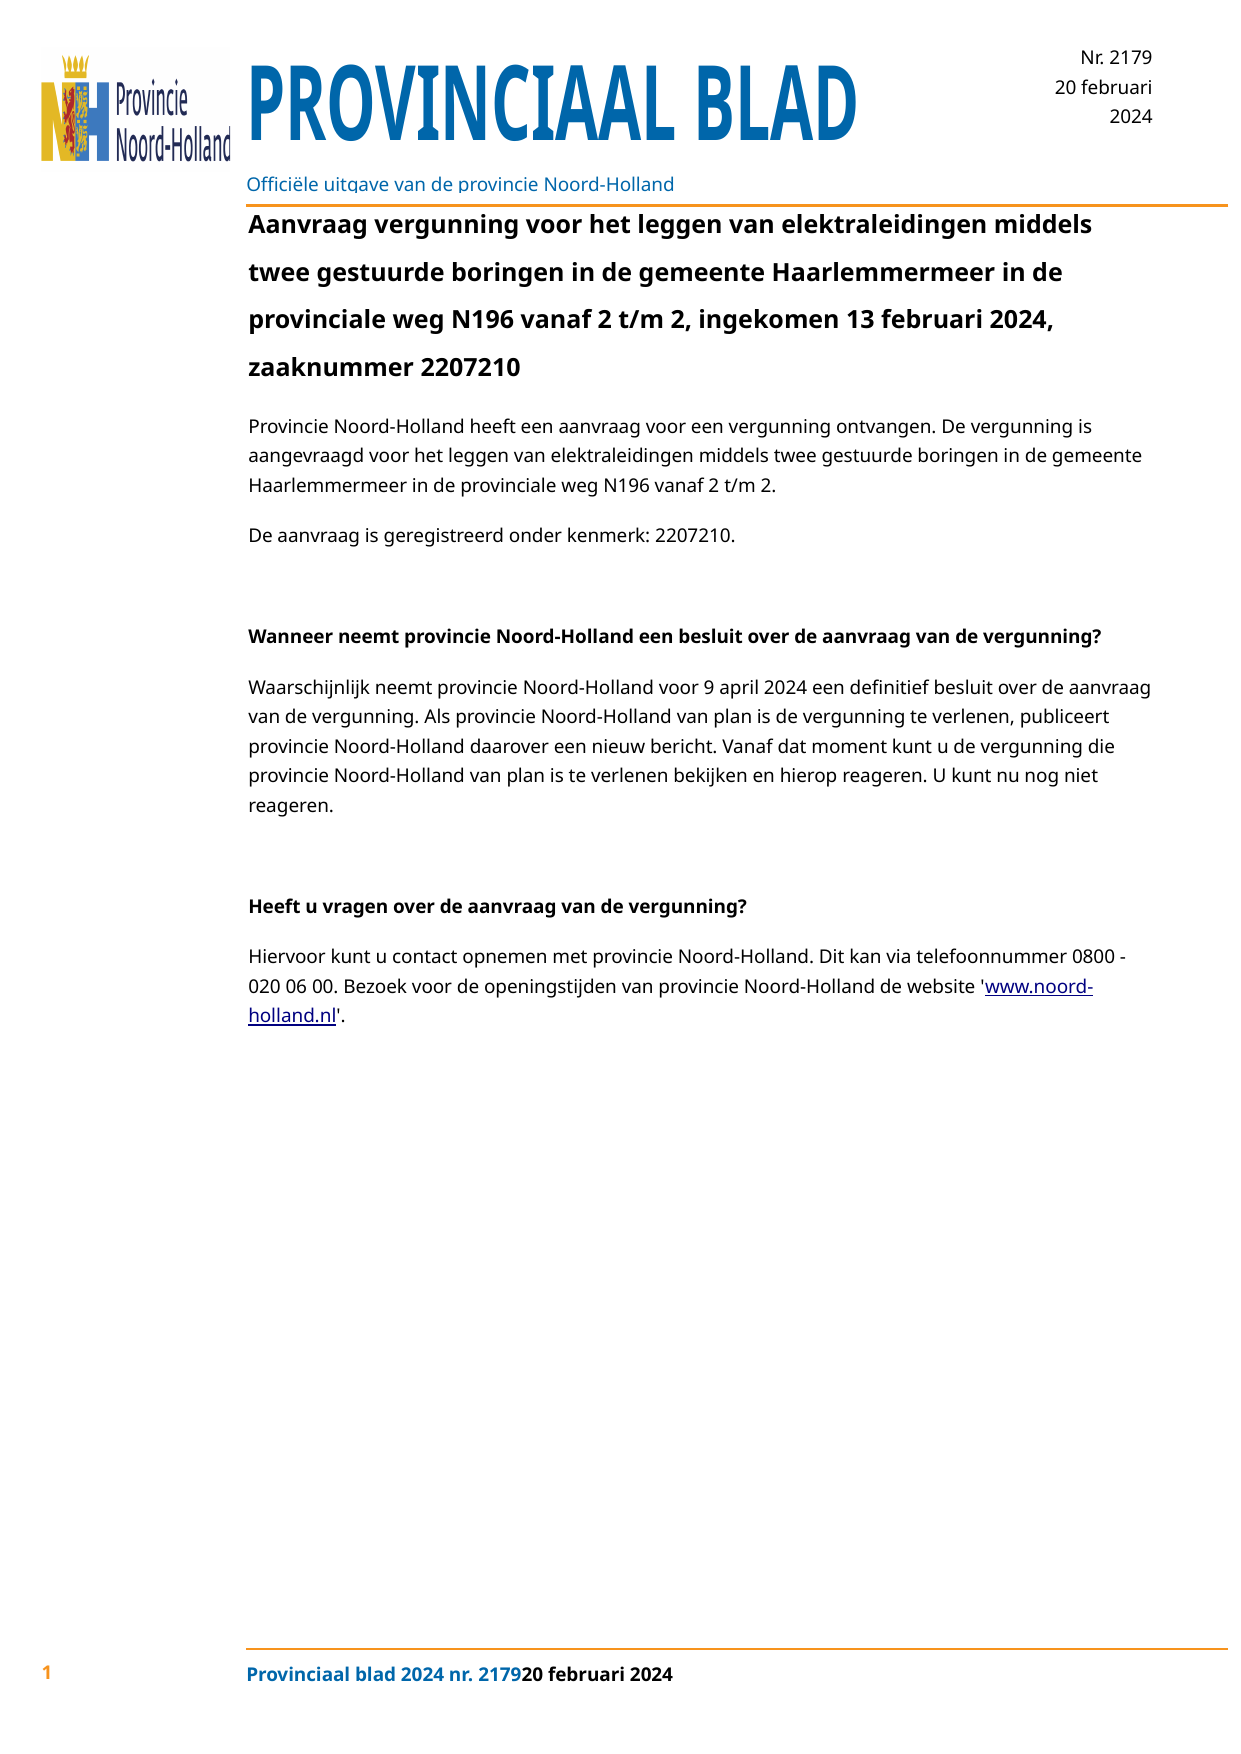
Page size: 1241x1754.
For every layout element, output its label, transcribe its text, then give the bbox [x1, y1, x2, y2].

text Aanvraag vergunning voor het leggen van elektraleidingen middels twee gestuurde boringen in de gemeente Haarlemmermeer in de provinciale weg N196 vanaf 2 t/m 2, ingekomen 13 februari 2024, zaaknummer 2207210 [248, 207, 1152, 384]
picture [41, 47, 231, 172]
text Heeft u vragen over de aanvraag van de vergunning? [248, 893, 1152, 919]
text Wanneer neemt provincie Noord-Holland een besluit over de aanvraag van de vergunning? [248, 623, 1152, 649]
text De aanvraag is geregistreerd onder kenmerk: 2207210. [248, 523, 1152, 548]
text Hiervoor kunt u contact opnemen met provincie Noord-Holland. Dit kan via telefoonnummer 0800 - 020 06 00. Bezoek voor de openingstijden van provincie Noord-Holland de website 'www.noord-holland.nl'. [248, 943, 1152, 1028]
text Provincie Noord-Holland heeft een aanvraag voor een vergunning ontvangen. De vergunning is aangevraagd voor het leggen van elektraleidingen middels twee gestuurde boringen in de gemeente Haarlemmermeer in de provinciale weg N196 vanaf 2 t/m 2. [248, 413, 1152, 498]
text Waarschijnlijk neemt provincie Noord-Holland voor 9 april 2024 een definitief besluit over de aanvraag van de vergunning. Als provincie Noord-Holland van plan is de vergunning te verlenen, publiceert provincie Noord-Holland daarover een nieuw bericht. Vanaf dat moment kunt u de vergunning die provincie Noord-Holland van plan is te verlenen bekijken en hierop reageren. U kunt nu nog niet reageren. [248, 674, 1152, 818]
